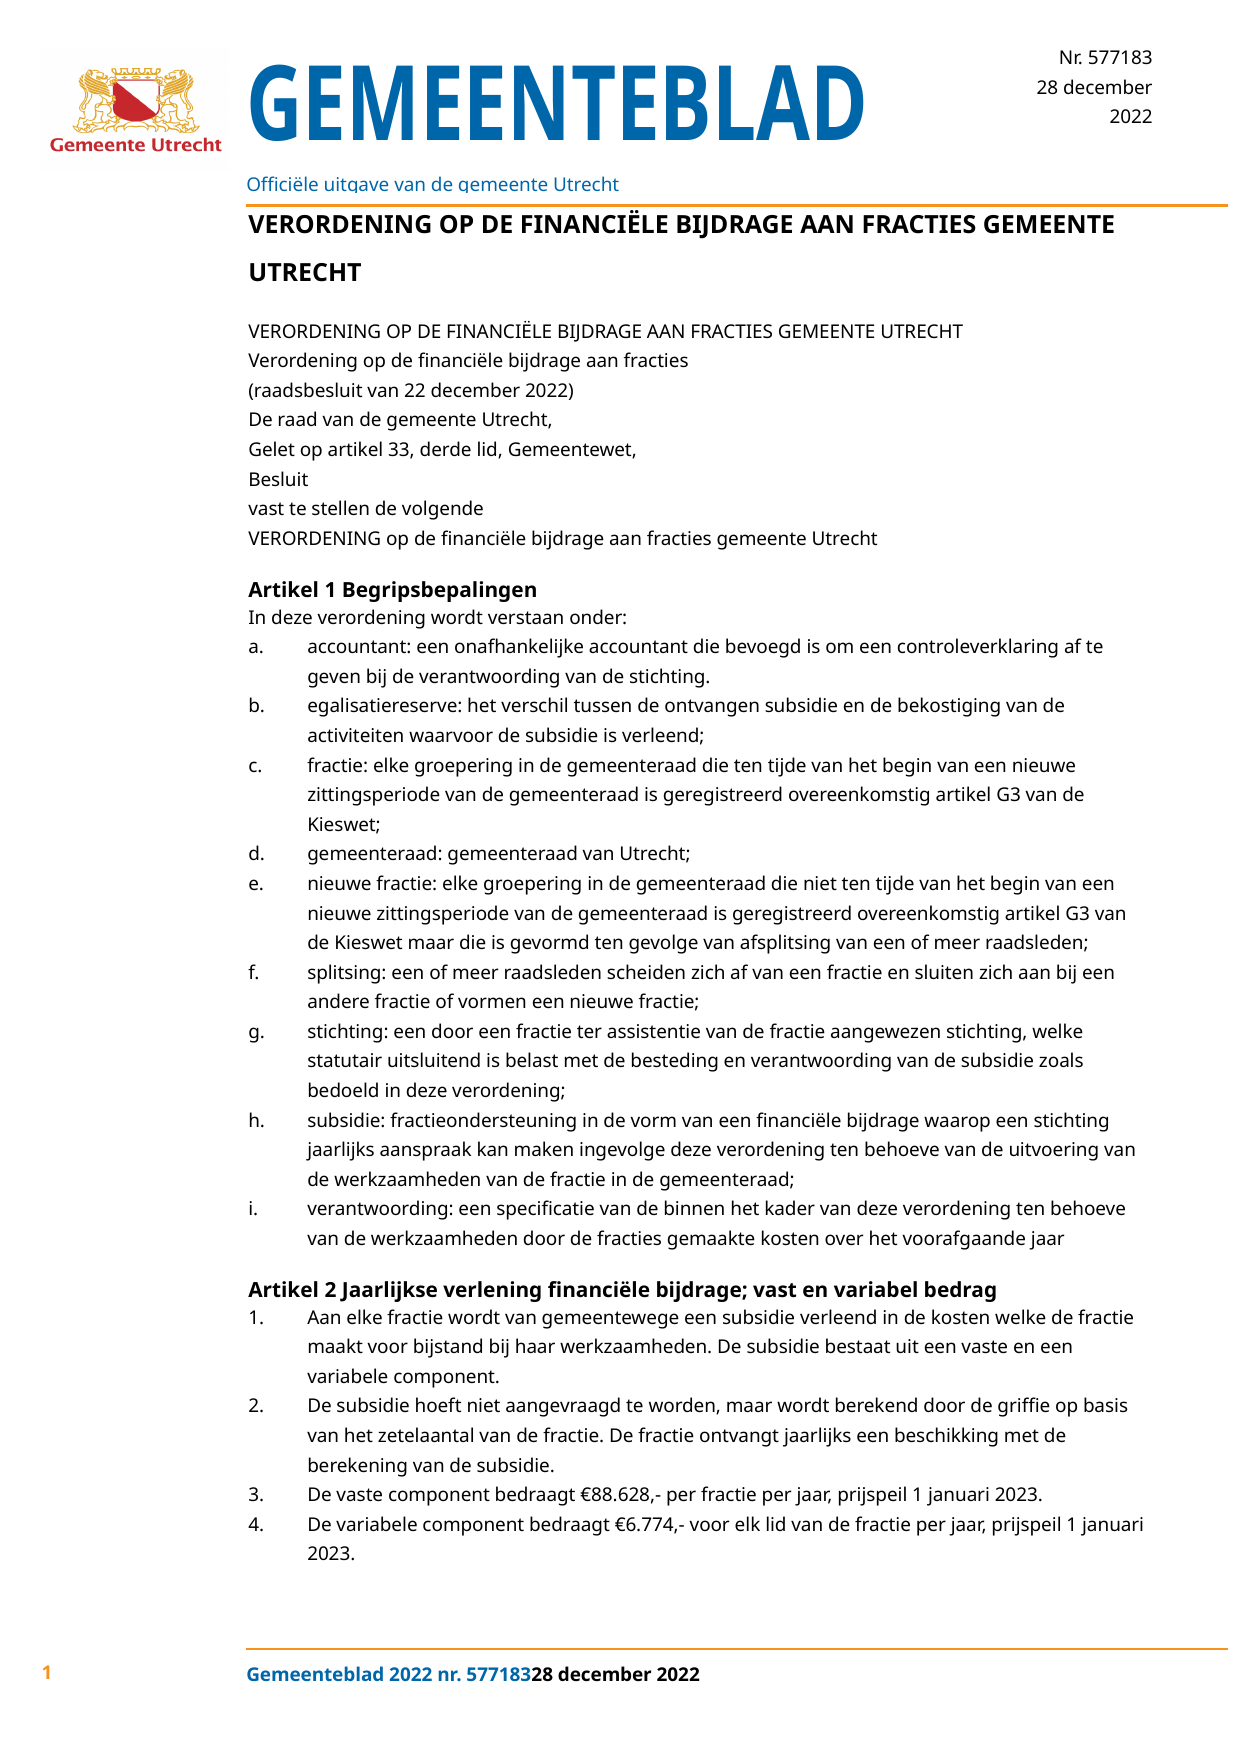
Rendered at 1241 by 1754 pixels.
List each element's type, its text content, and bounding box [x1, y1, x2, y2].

text VERORDENING op de financiële bijdrage aan fracties gemeente Utrecht [248, 525, 1152, 551]
list De subsidie hoeft niet aangevraagd te worden, maar wordt berekend door de griffie op basis van het zetelaantal van de fractie. De fractie ontvangt jaarlijks een beschikking met de berekening van de subsidie. [248, 1393, 1152, 1478]
text In deze verordening wordt verstaan onder: [248, 604, 1152, 629]
text Gelet op artikel 33, derde lid, Gemeentewet, [248, 436, 1152, 462]
text vast te stellen de volgende [248, 495, 1152, 521]
text VERORDENING OP DE FINANCIËLE BIJDRAGE AAN FRACTIES GEMEENTE UTRECHT [248, 318, 1152, 344]
list splitsing: een of meer raadsleden scheiden zich af van een fractie en sluiten zich aan bij een andere fractie of vormen een nieuwe fractie; [248, 959, 1152, 1014]
text De raad van de gemeente Utrecht, [248, 407, 1152, 432]
list fractie: elke groepering in de gemeenteraad die ten tijde van het begin van een nieuwe zittingsperiode van de gemeenteraad is geregistreerd overeenkomstig artikel G3 van de Kieswet; [248, 752, 1152, 837]
text Artikel 1 Begripsbepalingen [248, 575, 1152, 604]
list verantwoording: een specificatie van de binnen het kader van deze verordening ten behoeve van de werkzaamheden door de fracties gemaakte kosten over het voorafgaande jaar [248, 1196, 1152, 1251]
list Aan elke fractie wordt van gemeentewege een subsidie verleend in de kosten welke de fractie maakt voor bijstand bij haar werkzaamheden. De subsidie bestaat uit een vaste en een variabele component. [248, 1304, 1152, 1389]
list stichting: een door een fractie ter assistentie van de fractie aangewezen stichting, welke statutair uitsluitend is belast met de besteding en verantwoording van de subsidie zoals bedoeld in deze verordening; [248, 1018, 1152, 1103]
picture [41, 47, 231, 172]
list egalisatiereserve: het verschil tussen de ontvangen subsidie en de bekostiging van de activiteiten waarvoor de subsidie is verleend; [248, 693, 1152, 748]
list gemeenteraad: gemeenteraad van Utrecht; [248, 841, 1152, 866]
text (raadsbesluit van 22 december 2022) [248, 377, 1152, 403]
text Verordening op de financiële bijdrage aan fracties [248, 347, 1152, 373]
list subsidie: fractieondersteuning in de vorm van een financiële bijdrage waarop een stichting jaarlijks aanspraak kan maken ingevolge deze verordening ten behoeve van de uitvoering van de werkzaamheden van de fractie in de gemeenteraad; [248, 1107, 1152, 1192]
text VERORDENING OP DE FINANCIËLE BIJDRAGE AAN FRACTIES GEMEENTE UTRECHT [248, 207, 1152, 288]
text Artikel 2 Jaarlijkse verlening financiële bijdrage; vast en variabel bedrag [248, 1276, 1152, 1304]
list De variabele component bedraagt €6.774,- voor elk lid van de fractie per jaar, prijspeil 1 januari 2023. [248, 1511, 1152, 1566]
text Besluit [248, 466, 1152, 492]
list accountant: een onafhankelijke accountant die bevoegd is om een controleverklaring af te geven bij de verantwoording van de stichting. [248, 633, 1152, 689]
list De vaste component bedraagt €88.628,- per fractie per jaar, prijspeil 1 januari 2023. [248, 1481, 1152, 1507]
list nieuwe fractie: elke groepering in de gemeenteraad die niet ten tijde van het begin van een nieuwe zittingsperiode van de gemeenteraad is geregistreerd overeenkomstig artikel G3 van de Kieswet maar die is gevormd ten gevolge van afsplitsing van een of meer raadsleden; [248, 870, 1152, 955]
